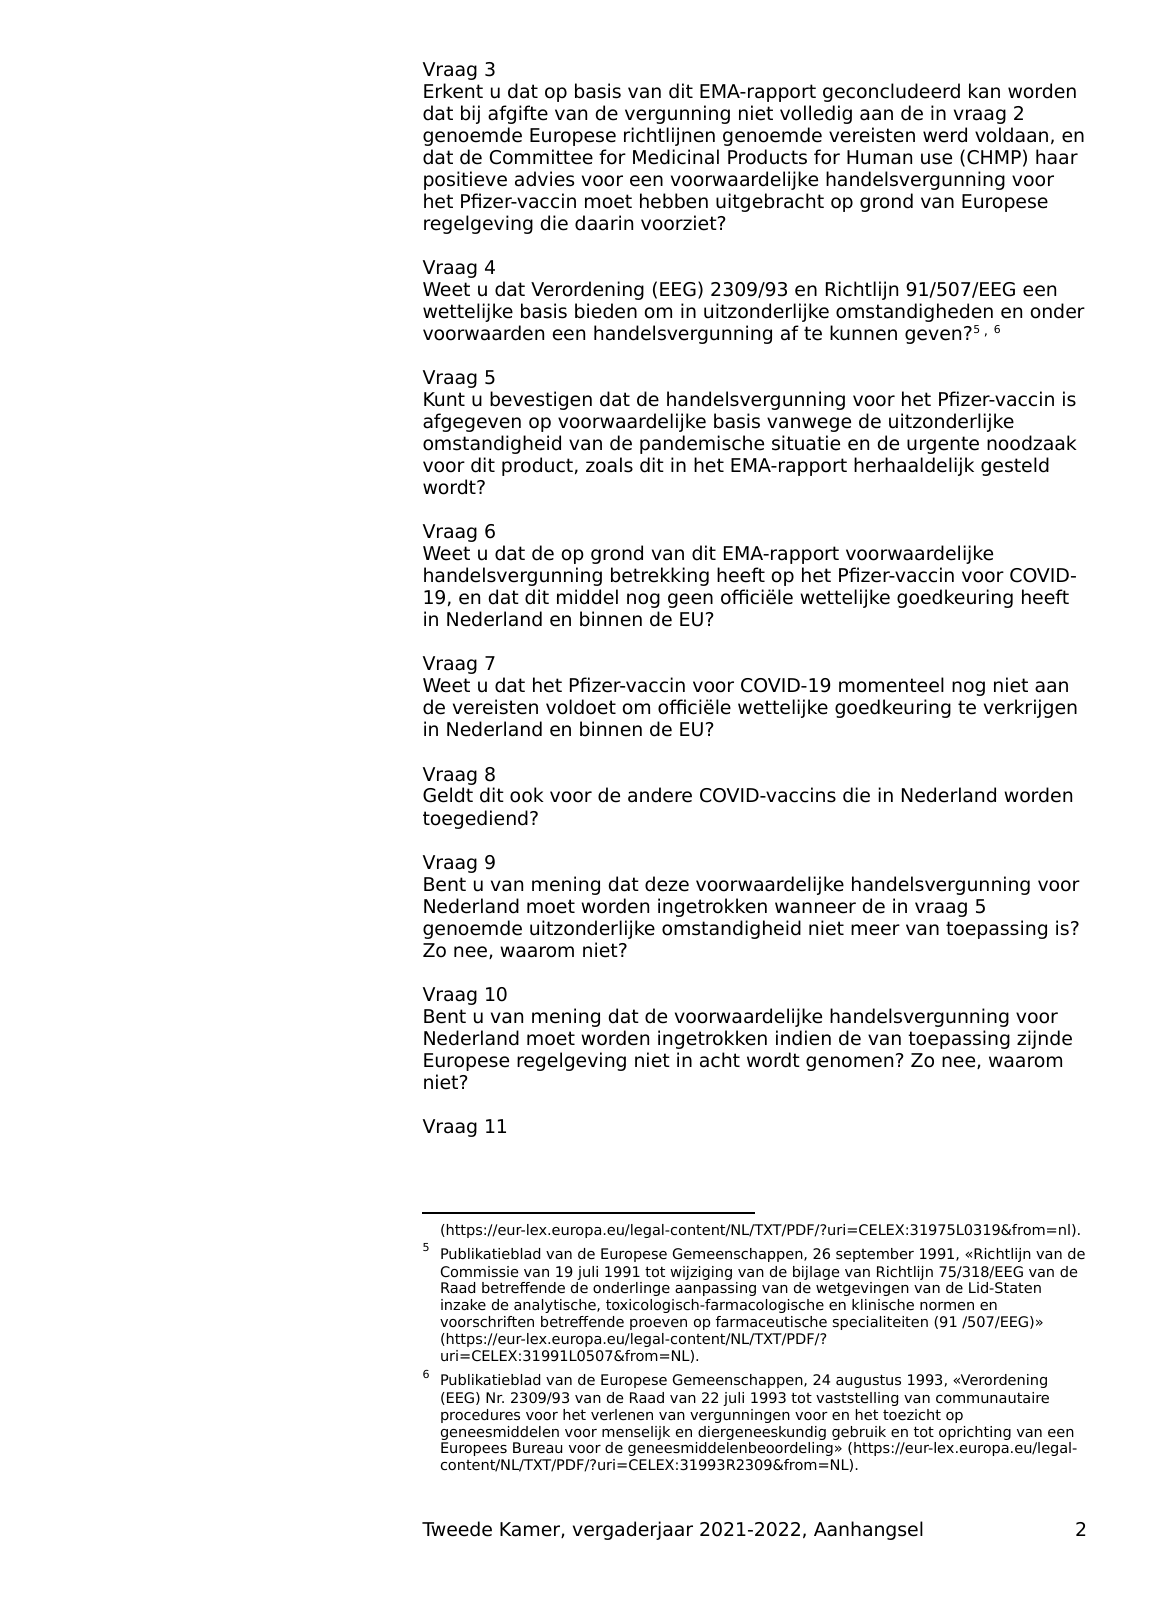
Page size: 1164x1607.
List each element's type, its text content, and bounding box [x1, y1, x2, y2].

text Erkent u dat op basis van dit EMA-rapport geconcludeerd kan worden dat bij afgifte van de vergunning niet volledig aan de in vraag 2 genoemde Europese richtlijnen genoemde vereisten werd voldaan, en dat de Committee for Medicinal Products for Human use (CHMP) haar positieve advies voor een voorwaardelijke handelsvergunning voor het Pfizer-vaccin moet hebben uitgebracht op grond van Europese regelgeving die daarin voorziet? [422, 81, 1087, 235]
text Bent u van mening dat deze voorwaardelijke handelsvergunning voor Nederland moet worden ingetrokken wanneer de in vraag 5 genoemde uitzonderlijke omstandigheid niet meer van toepassing is? Zo nee, waarom niet? [422, 873, 1087, 961]
text Vraag 7 [422, 653, 1087, 675]
text Weet u dat Verordening (EEG) 2309/93 en Richtlijn 91/507/EEG een wettelijke basis bieden om in uitzonderlijke omstandigheden en onder voorwaarden een handelsvergunning af te kunnen geven?, [422, 279, 1087, 345]
text Weet u dat het Pfizer-vaccin voor COVID-19 momenteel nog niet aan de vereisten voldoet om officiële wettelijke goedkeuring te verkrijgen in Nederland en binnen de EU? [422, 675, 1087, 741]
text Publikatieblad van de Europese Gemeenschappen, 24 augustus 1993, «Verordening (EEG) Nr. 2309/93 van de Raad van 22 juli 1993 tot vaststelling van communautaire procedures voor het verlenen van vergunningen voor en het toezicht op geneesmiddelen voor menselijk en diergeneeskundig gebruik en tot oprichting van een Europees Bureau voor de geneesmiddelenbeoordeling» (https://eur-lex.europa.eu/legal-content/NL/TXT/PDF/?uri=CELEX:31993R2309&from=NL). [422, 1368, 1087, 1474]
text (https://eur-lex.europa.eu/legal-content/NL/TXT/PDF/?uri=CELEX:31975L0319&from=nl). [422, 1222, 1087, 1239]
text Vraag 3 [422, 59, 1087, 81]
text Publikatieblad van de Europese Gemeenschappen, 26 september 1991, «Richtlijn van de Commissie van 19 juli 1991 tot wijziging van de bijlage van Richtlijn 75/318/EEG van de Raad betreffende de onderlinge aanpassing van de wetgevingen van de Lid-Staten inzake de analytische, toxicologisch-farmacologische en klinische normen en voorschriften betreffende proeven op farmaceutische specialiteiten (91 /507/EEG)» (https://eur-lex.europa.eu/legal-content/NL/TXT/PDF/?uri=CELEX:31991L0507&from=NL). [422, 1242, 1087, 1365]
text Vraag 9 [422, 852, 1087, 873]
text Vraag 5 [422, 367, 1087, 389]
text Weet u dat de op grond van dit EMA-rapport voorwaardelijke handelsvergunning betrekking heeft op het Pfizer-vaccin voor COVID-19, en dat dit middel nog geen officiële wettelijke goedkeuring heeft in Nederland en binnen de EU? [422, 543, 1087, 631]
text Vraag 8 [422, 763, 1087, 785]
text Vraag 4 [422, 257, 1087, 279]
text Kunt u bevestigen dat de handelsvergunning voor het Pfizer-vaccin is afgegeven op voorwaardelijke basis vanwege de uitzonderlijke omstandigheid van de pandemische situatie en de urgente noodzaak voor dit product, zoals dit in het EMA-rapport herhaaldelijk gesteld wordt? [422, 389, 1087, 499]
text Geldt dit ook voor de andere COVID-vaccins die in Nederland worden toegediend? [422, 785, 1087, 829]
text Vraag 6 [422, 521, 1087, 543]
text Vraag 11 [422, 1116, 1087, 1138]
text Bent u van mening dat de voorwaardelijke handelsvergunning voor Nederland moet worden ingetrokken indien de van toepassing zijnde Europese regelgeving niet in acht wordt genomen? Zo nee, waarom niet? [422, 1006, 1087, 1093]
text Vraag 10 [422, 984, 1087, 1006]
